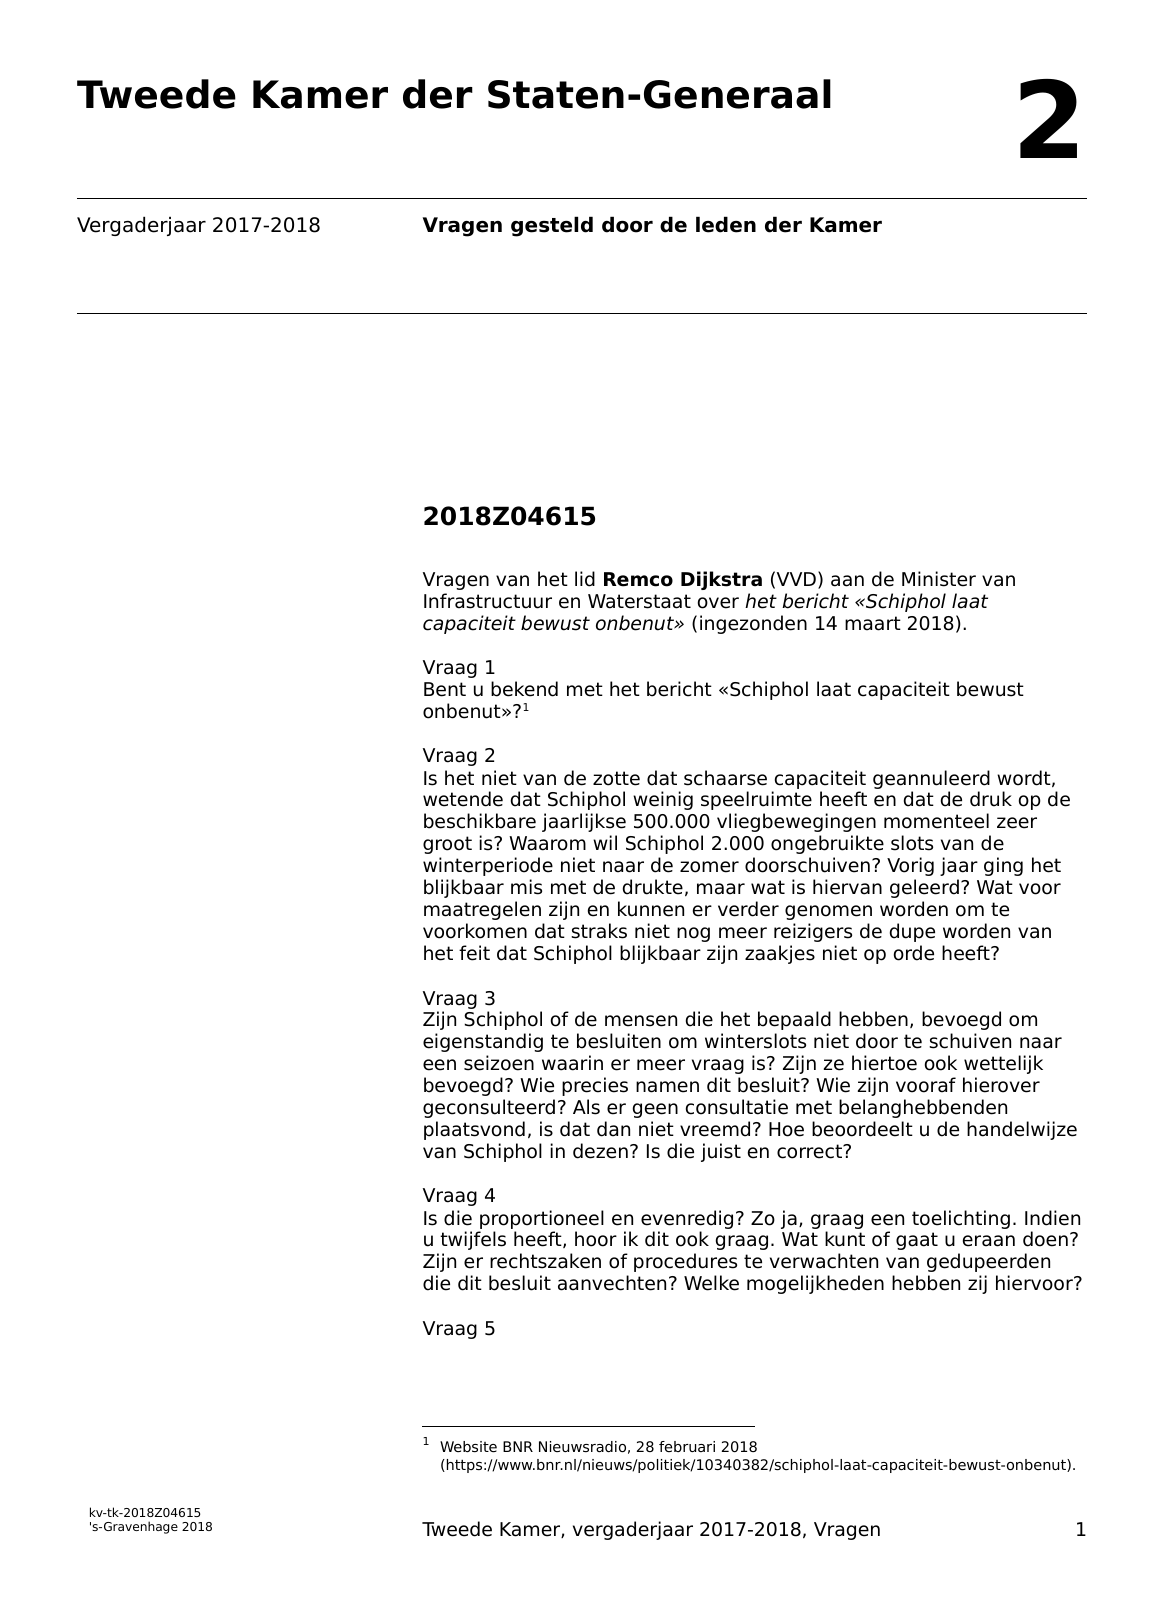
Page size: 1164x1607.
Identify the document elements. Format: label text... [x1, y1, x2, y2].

text kv-tk-2018Z04615 [88, 1506, 323, 1520]
text Vraag 1 [422, 657, 1087, 679]
text Vraag 2 [422, 745, 1087, 767]
table_header Tweede Kamer der Staten-Generaal [77, 59, 886, 198]
text Vraag 4 [422, 1185, 1087, 1207]
text 2018Z04615 [422, 502, 1087, 531]
text Vraag 5 [422, 1317, 1087, 1339]
table_cell Vergaderjaar 2017-2018 [77, 199, 422, 313]
text Bent u bekend met het bericht «Schiphol laat capaciteit bewust onbenut»? [422, 679, 1087, 723]
table_header 2 [886, 59, 1087, 198]
text Is het niet van de zotte dat schaarse capaciteit geannuleerd wordt, wetende dat Schiphol weinig speelruimte heeft en dat de druk op de beschikbare jaarlijkse 500.000 vliegbewegingen momenteel zeer groot is? Waarom wil Schiphol 2.000 ongebruikte slots van de winterperiode niet naar de zomer doorschuiven? Vorig jaar ging het blijkbaar mis met de drukte, maar wat is hiervan geleerd? Wat voor maatregelen zijn en kunnen er verder genomen worden om te voorkomen dat straks niet nog meer reizigers de dupe worden van het feit dat Schiphol blijkbaar zijn zaakjes niet op orde heeft? [422, 767, 1087, 965]
text Zijn Schiphol of de mensen die het bepaald hebben, bevoegd om eigenstandig te besluiten om winterslots niet door te schuiven naar een seizoen waarin er meer vraag is? Zijn ze hiertoe ook wettelijk bevoegd? Wie precies namen dit besluit? Wie zijn vooraf hierover geconsulteerd? Als er geen consultatie met belanghebbenden plaatsvond, is dat dan niet vreemd? Hoe beoordeelt u de handelwijze van Schiphol in dezen? Is die juist en correct? [422, 1009, 1087, 1163]
text Vraag 3 [422, 987, 1087, 1009]
table_cell Vragen gesteld door de leden der Kamer [422, 199, 1087, 313]
text Website BNR Nieuwsradio, 28 februari 2018 (https://www.bnr.nl/nieuws/politiek/10340382/schiphol-laat-capaciteit-bewust-onbenut). [422, 1435, 1087, 1474]
text Is die proportioneel en evenredig? Zo ja, graag een toelichting. Indien u twijfels heeft, hoor ik dit ook graag. Wat kunt of gaat u eraan doen? Zijn er rechtszaken of procedures te verwachten van gedupeerden die dit besluit aanvechten? Welke mogelijkheden hebben zij hiervoor? [422, 1207, 1087, 1295]
text 's-Gravenhage 2018 [88, 1520, 323, 1534]
text Vragen van het lid Remco Dijkstra (VVD) aan de Minister van Infrastructuur en Waterstaat over het bericht «Schiphol laat capaciteit bewust onbenut» (ingezonden 14 maart 2018). [422, 569, 1087, 635]
